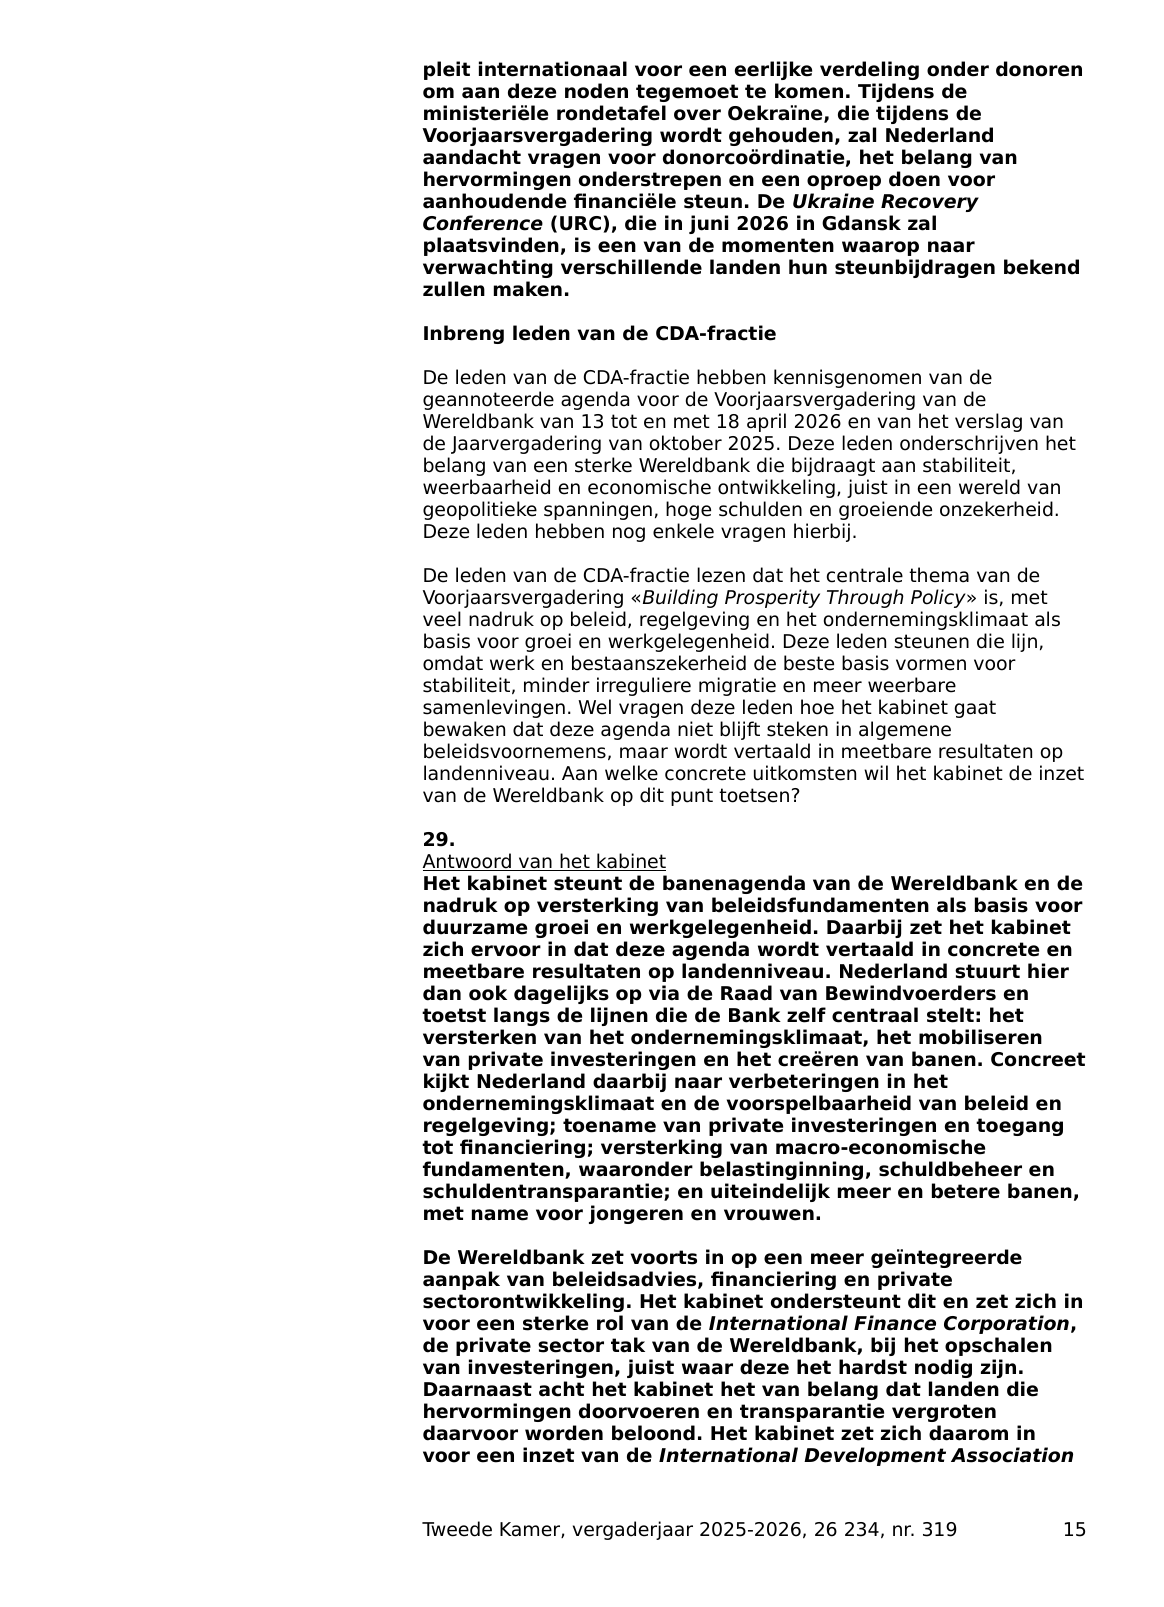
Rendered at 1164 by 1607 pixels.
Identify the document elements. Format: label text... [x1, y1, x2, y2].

text 29. [422, 829, 1087, 851]
text De Wereldbank zet voorts in op een meer geïntegreerde aanpak van beleidsadvies, financiering en private sectorontwikkeling. Het kabinet ondersteunt dit en zet zich in voor een sterke rol van de International Finance Corporation, de private sector tak van de Wereldbank, bij het opschalen van investeringen, juist waar deze het hardst nodig zijn. Daarnaast acht het kabinet het van belang dat landen die hervormingen doorvoeren en transparantie vergroten daarvoor worden beloond. Het kabinet zet zich daarom in voor een inzet van de International Development Association [422, 1247, 1087, 1467]
subtitle Inbreng leden van de CDA-fractie [422, 323, 1087, 345]
text De leden van de CDA-fractie lezen dat het centrale thema van de Voorjaarsvergadering «Building Prosperity Through Policy» is, met veel nadruk op beleid, regelgeving en het ondernemingsklimaat als basis voor groei en werkgelegenheid. Deze leden steunen die lijn, omdat werk en bestaanszekerheid de beste basis vormen voor stabiliteit, minder irreguliere migratie en meer weerbare samenlevingen. Wel vragen deze leden hoe het kabinet gaat bewaken dat deze agenda niet blijft steken in algemene beleidsvoornemens, maar wordt vertaald in meetbare resultaten op landenniveau. Aan welke concrete uitkomsten wil het kabinet de inzet van de Wereldbank op dit punt toetsen? [422, 565, 1087, 807]
text Antwoord van het kabinet [422, 851, 1087, 873]
text De leden van de CDA-fractie hebben kennisgenomen van de geannoteerde agenda voor de Voorjaarsvergadering van de Wereldbank van 13 tot en met 18 april 2026 en van het verslag van de Jaarvergadering van oktober 2025. Deze leden onderschrijven het belang van een sterke Wereldbank die bijdraagt aan stabiliteit, weerbaarheid en economische ontwikkeling, juist in een wereld van geopolitieke spanningen, hoge schulden en groeiende onzekerheid. Deze leden hebben nog enkele vragen hierbij. [422, 367, 1087, 543]
text pleit internationaal voor een eerlijke verdeling onder donoren om aan deze noden tegemoet te komen. Tijdens de ministeriële rondetafel over Oekraïne, die tijdens de Voorjaarsvergadering wordt gehouden, zal Nederland aandacht vragen voor donorcoördinatie, het belang van hervormingen onderstrepen en een oproep doen voor aanhoudende financiële steun. De Ukraine Recovery Conference (URC), die in juni 2026 in Gdansk zal plaatsvinden, is een van de momenten waarop naar verwachting verschillende landen hun steunbijdragen bekend zullen maken. [422, 59, 1087, 301]
text Het kabinet steunt de banenagenda van de Wereldbank en de nadruk op versterking van beleidsfundamenten als basis voor duurzame groei en werkgelegenheid. Daarbij zet het kabinet zich ervoor in dat deze agenda wordt vertaald in concrete en meetbare resultaten op landenniveau. Nederland stuurt hier dan ook dagelijks op via de Raad van Bewindvoerders en toetst langs de lijnen die de Bank zelf centraal stelt: het versterken van het ondernemingsklimaat, het mobiliseren van private investeringen en het creëren van banen. Concreet kijkt Nederland daarbij naar verbeteringen in het ondernemingsklimaat en de voorspelbaarheid van beleid en regelgeving; toename van private investeringen en toegang tot financiering; versterking van macro-economische fundamenten, waaronder belastinginning, schuldbeheer en schuldentransparantie; en uiteindelijk meer en betere banen, met name voor jongeren en vrouwen. [422, 873, 1087, 1225]
